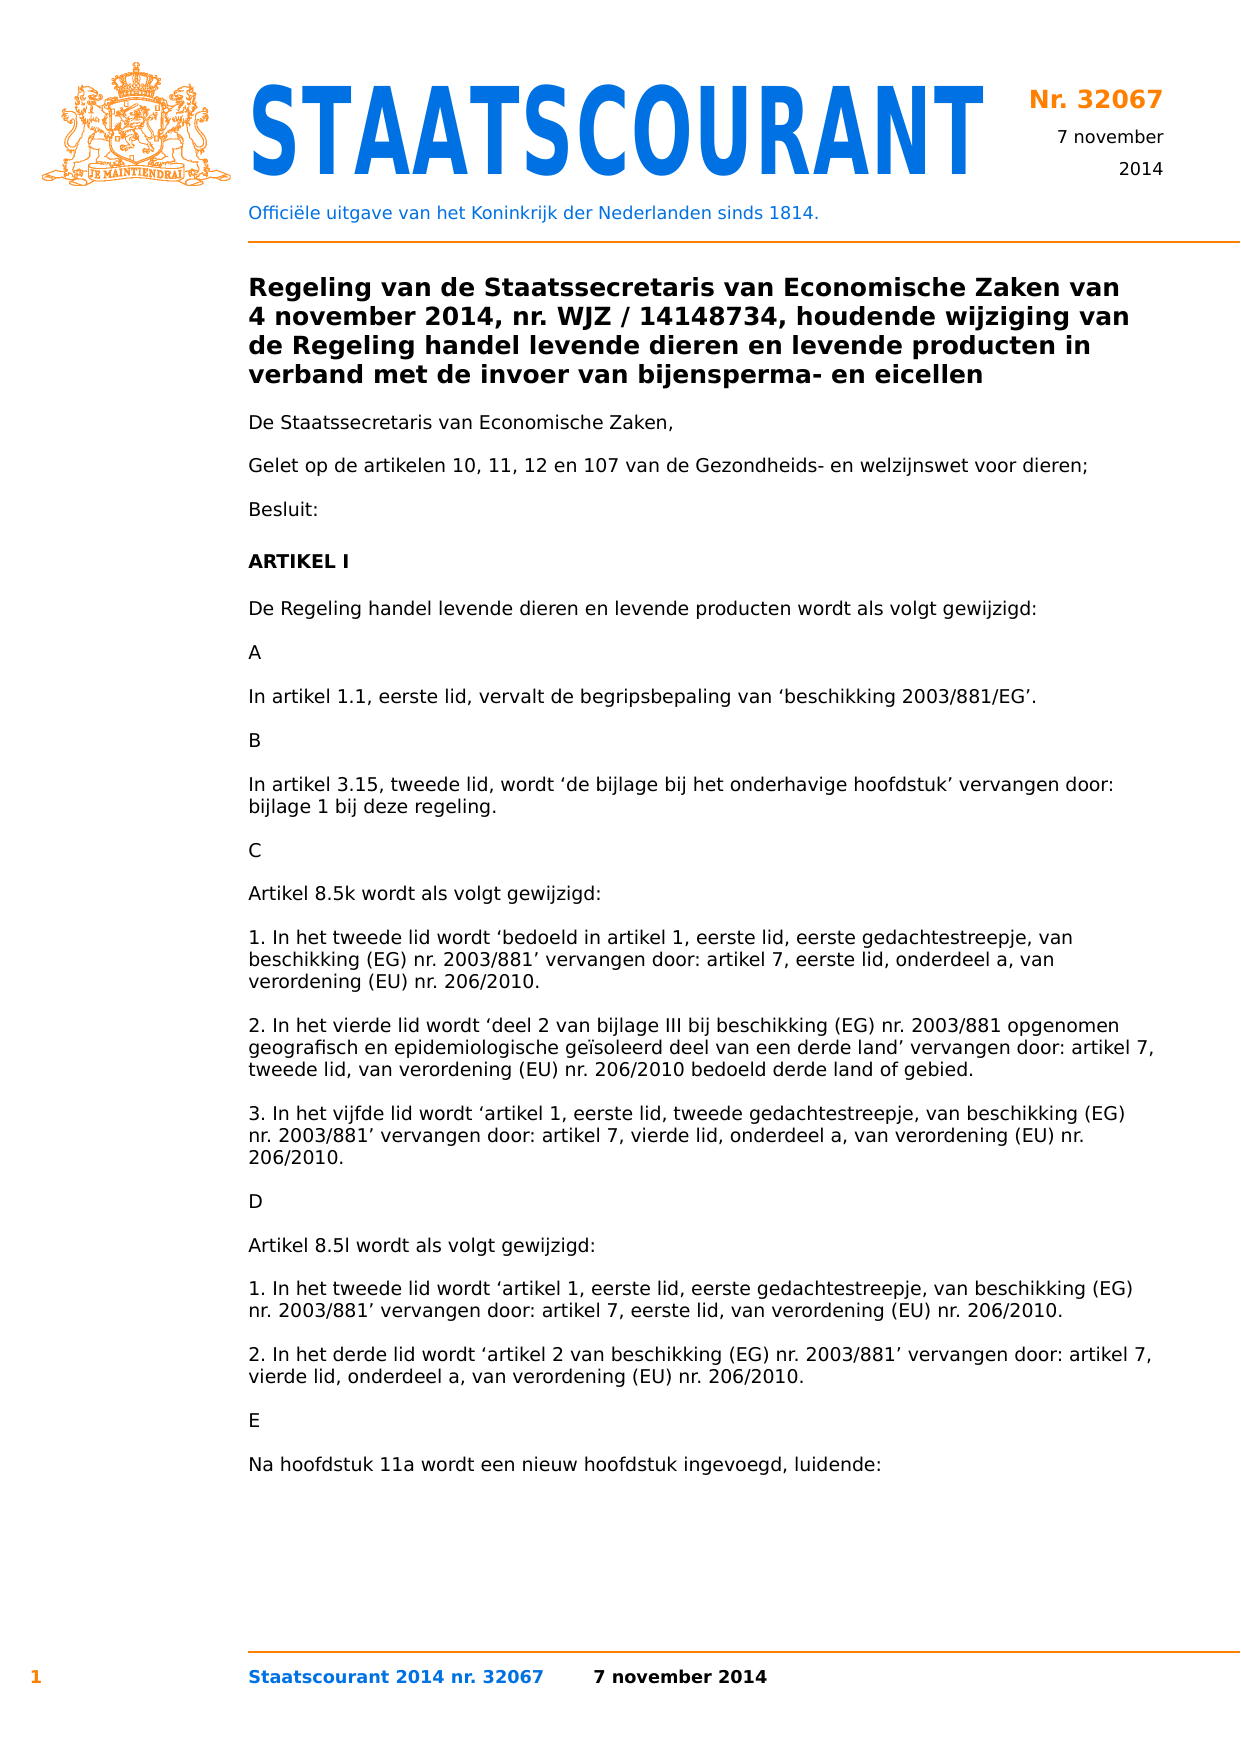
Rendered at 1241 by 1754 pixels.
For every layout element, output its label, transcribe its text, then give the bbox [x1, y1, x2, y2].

text Artikel 8.5k wordt als volgt gewijzigd: [248, 883, 1163, 905]
table_cell Officiële uitgave van het Koninkrijk der Nederlanden sinds 1814. [248, 203, 1240, 241]
table_cell 7 november [998, 121, 1240, 153]
text In artikel 3.15, tweede lid, wordt ‘de bijlage bij het onderhavige hoofdstuk’ vervangen door: bijlage 1 bij deze regeling. [248, 774, 1163, 818]
text Besluit: [248, 499, 1163, 521]
text Na hoofdstuk 11a wordt een nieuw hoofdstuk ingevoegd, luidende: [248, 1454, 1163, 1476]
table_header [25, 62, 248, 241]
text D [248, 1191, 1163, 1213]
text A [248, 642, 1163, 664]
subtitle ARTIKEL I [248, 551, 1163, 573]
table_header Nr. 32067 [998, 62, 1240, 121]
subtitle Regeling van de Staatssecretaris van Economische Zaken van 4 november 2014, nr. WJZ / 14148734, houdende wijziging van de Regeling handel levende dieren en levende producten in verband met de invoer van bijensperma- en eicellen [248, 273, 1163, 390]
text 1. In het tweede lid wordt ‘artikel 1, eerste lid, eerste gedachtestreepje, van beschikking (EG) nr. 2003/881’ vervangen door: artikel 7, eerste lid, van verordening (EU) nr. 206/2010. [248, 1278, 1163, 1322]
text E [248, 1410, 1163, 1432]
text Gelet op de artikelen 10, 11, 12 en 107 van de Gezondheids- en welzijnswet voor dieren; [248, 455, 1163, 477]
text De Staatssecretaris van Economische Zaken, [248, 412, 1163, 433]
table_cell 2014 [998, 153, 1240, 203]
text C [248, 839, 1163, 861]
text B [248, 730, 1163, 752]
text De Regeling handel levende dieren en levende producten wordt als volgt gewijzigd: [248, 598, 1163, 620]
text 1. In het tweede lid wordt ‘bedoeld in artikel 1, eerste lid, eerste gedachtestreepje, van beschikking (EG) nr. 2003/881’ vervangen door: artikel 7, eerste lid, onderdeel a, van verordening (EU) nr. 206/2010. [248, 927, 1163, 993]
text In artikel 1.1, eerste lid, vervalt de begripsbepaling van ‘beschikking 2003/881/EG’. [248, 686, 1163, 708]
table_header STAATSCOURANT [248, 62, 998, 203]
text 2. In het vierde lid wordt ‘deel 2 van bijlage III bij beschikking (EG) nr. 2003/881 opgenomen geografisch en epidemiologische geïsoleerd deel van een derde land’ vervangen door: artikel 7, tweede lid, van verordening (EU) nr. 206/2010 bedoeld derde land of gebied. [248, 1015, 1163, 1081]
text 2. In het derde lid wordt ‘artikel 2 van beschikking (EG) nr. 2003/881’ vervangen door: artikel 7, vierde lid, onderdeel a, van verordening (EU) nr. 206/2010. [248, 1344, 1163, 1388]
picture [41, 62, 231, 186]
text 3. In het vijfde lid wordt ‘artikel 1, eerste lid, tweede gedachtestreepje, van beschikking (EG) nr. 2003/881’ vervangen door: artikel 7, vierde lid, onderdeel a, van verordening (EU) nr. 206/2010. [248, 1103, 1163, 1169]
text Artikel 8.5l wordt als volgt gewijzigd: [248, 1234, 1163, 1256]
